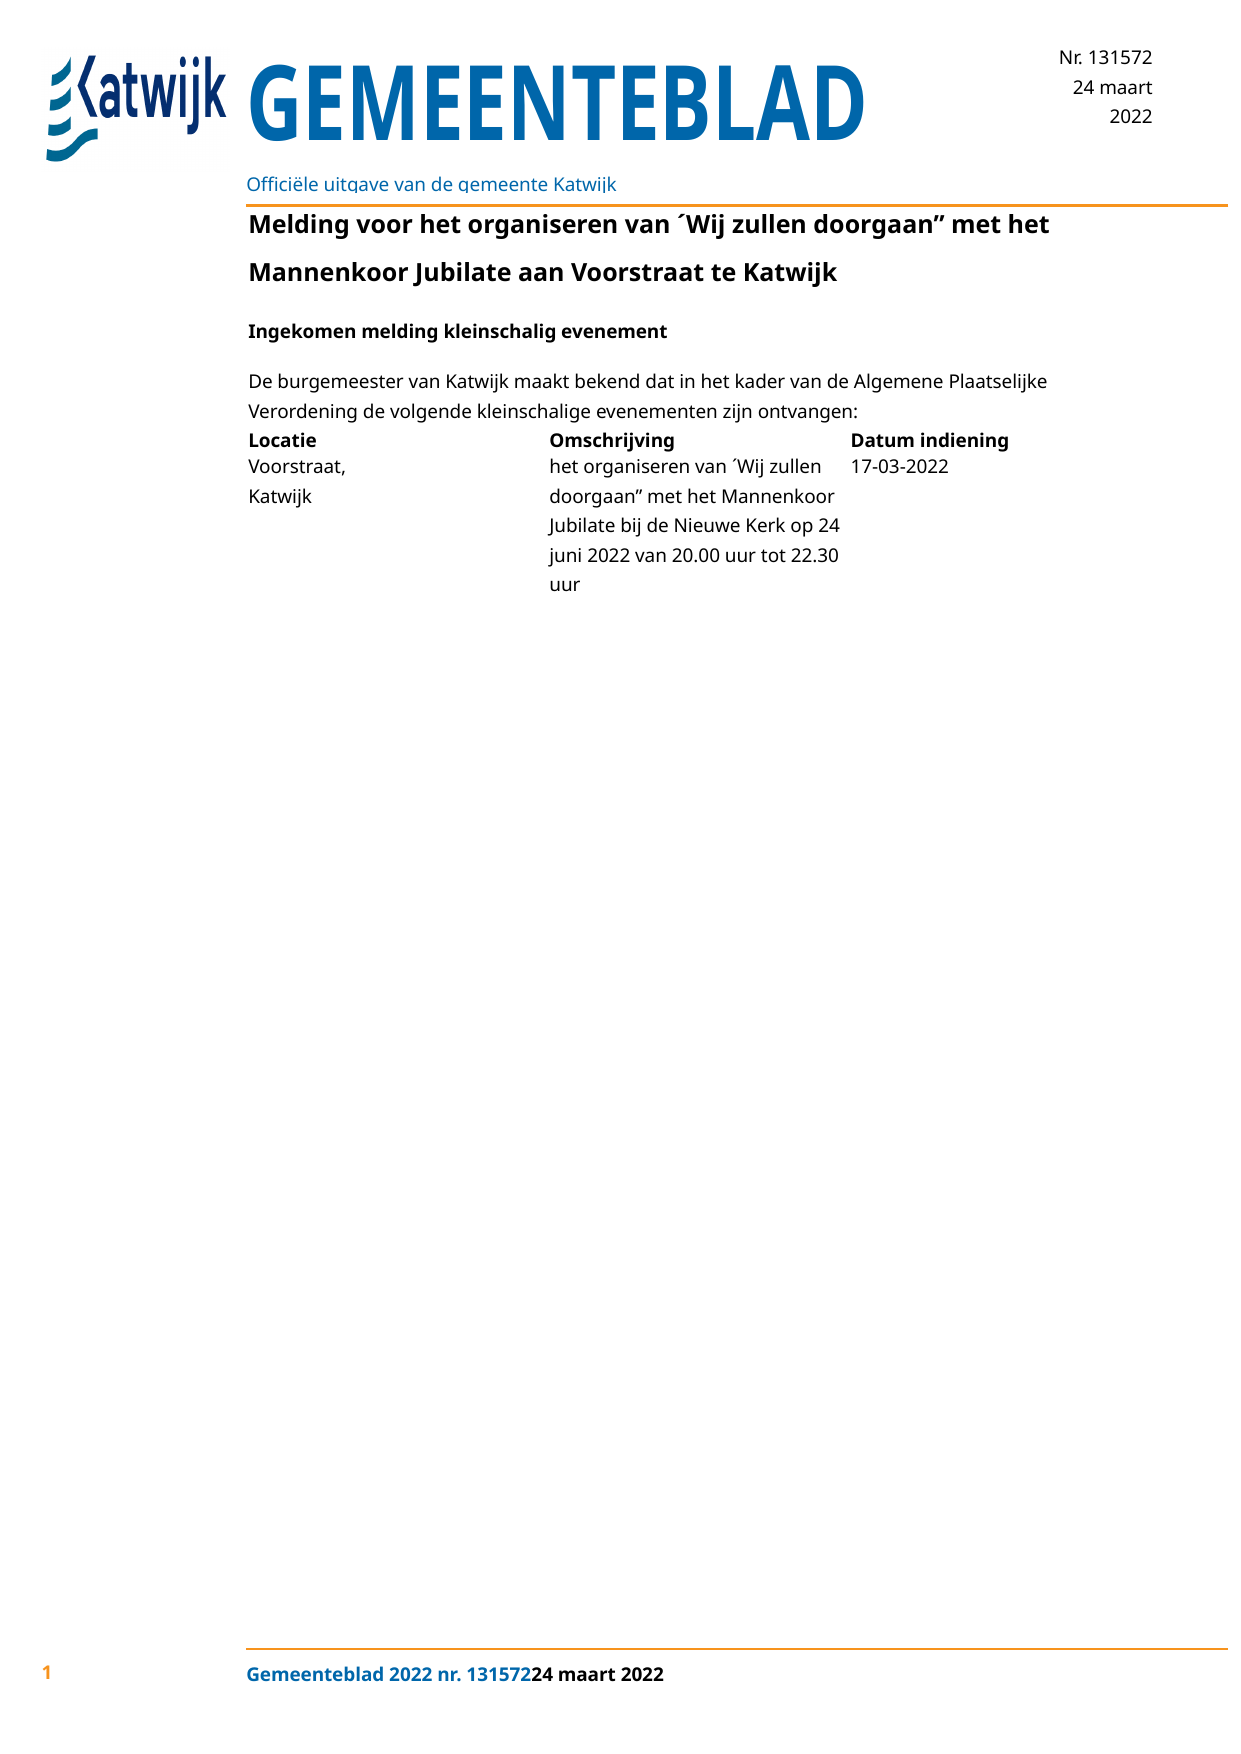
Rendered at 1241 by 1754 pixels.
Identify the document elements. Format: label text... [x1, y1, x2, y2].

table_cell Voorstraat, Katwijk [248, 453, 549, 597]
table_header Locatie [248, 428, 549, 453]
text Melding voor het organiseren van ´Wij zullen doorgaan” met het Mannenkoor Jubilate aan Voorstraat te Katwijk [248, 207, 1152, 288]
table_cell het organiseren van ´Wij zullen doorgaan” met het Mannenkoor Jubilate bij de Nieuwe Kerk op 24 juni 2022 van 20.00 uur tot 22.30 uur [549, 453, 850, 597]
table_header Omschrijving [549, 428, 850, 453]
picture [41, 47, 231, 172]
text De burgemeester van Katwijk maakt bekend dat in het kader van de Algemene Plaatselijke Verordening de volgende kleinschalige evenementen zijn ontvangen: [248, 368, 1152, 424]
table_cell 17-03-2022 [850, 453, 1152, 597]
table_header Datum indiening [850, 428, 1152, 453]
text Ingekomen melding kleinschalig evenement [248, 318, 1152, 344]
